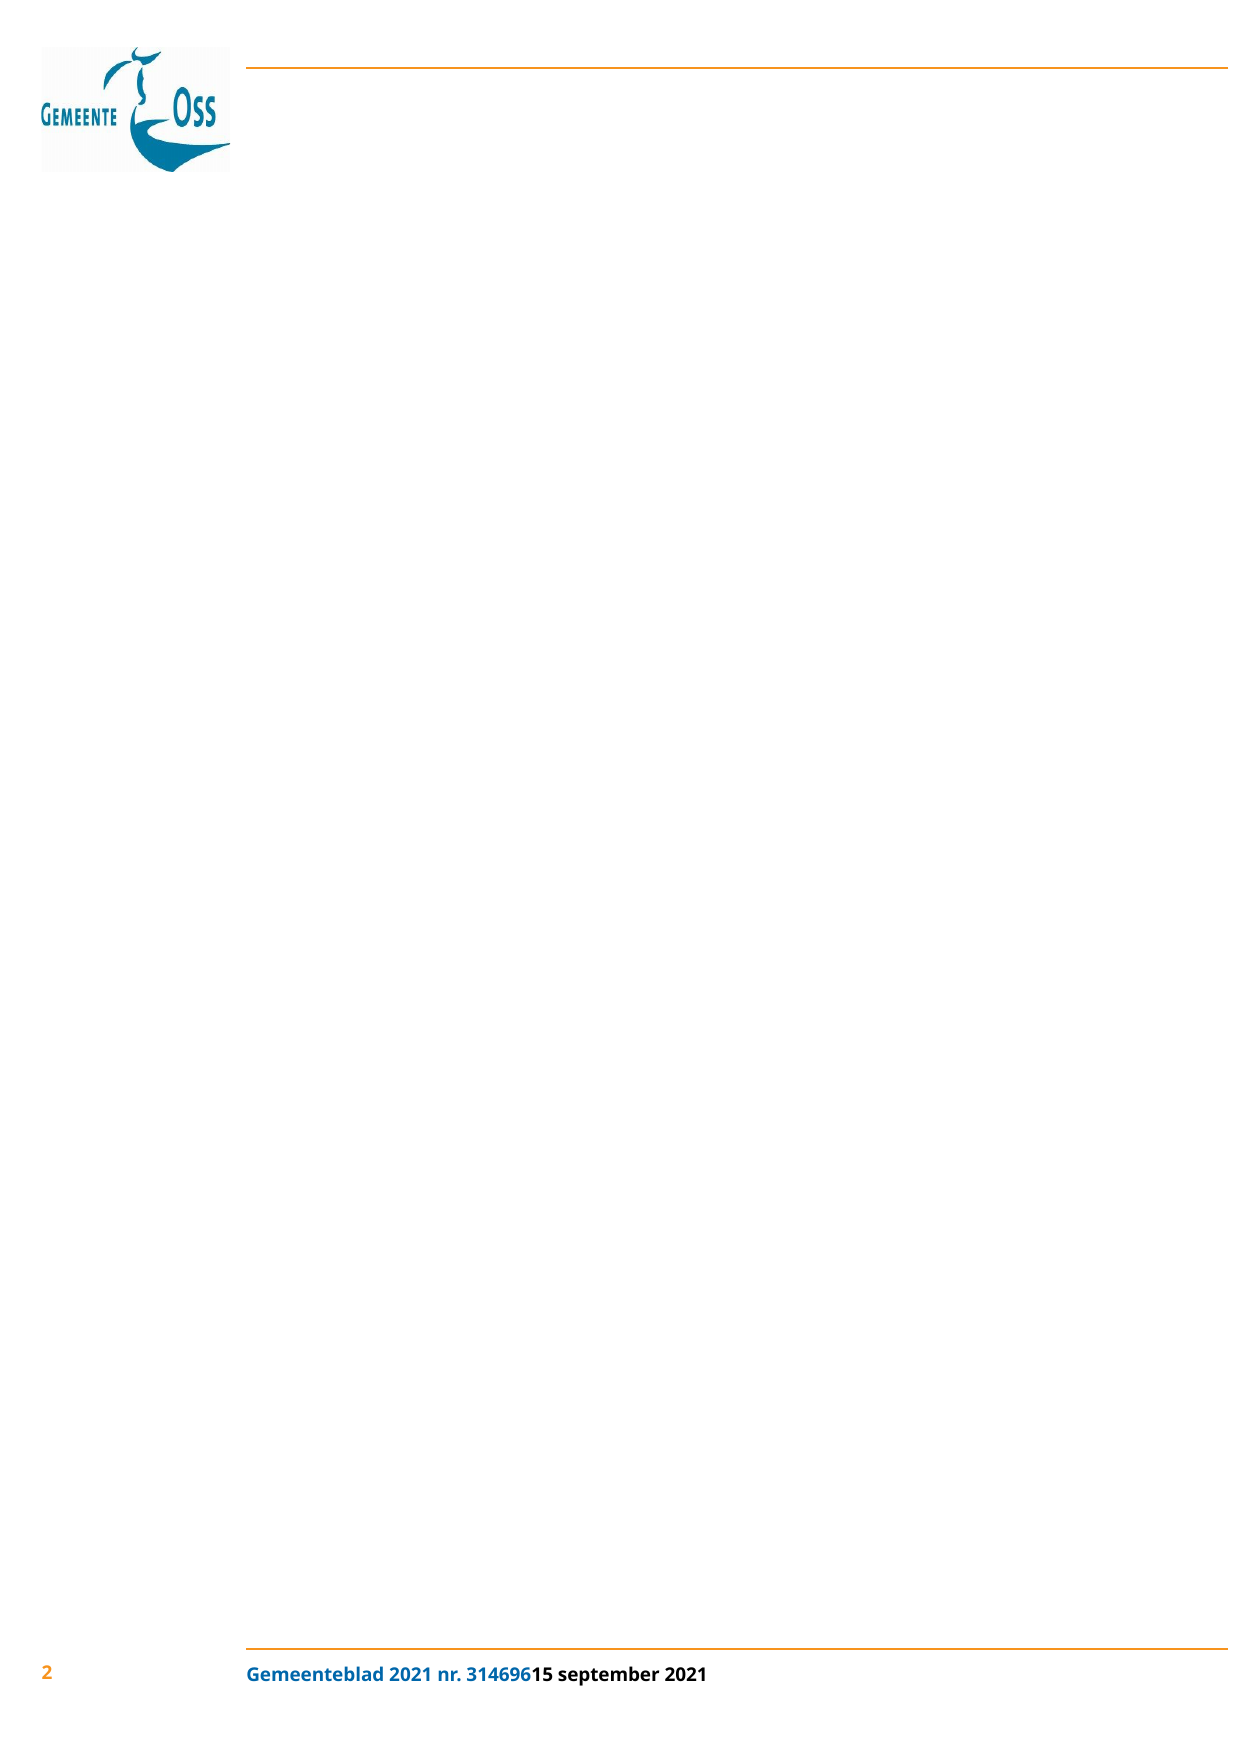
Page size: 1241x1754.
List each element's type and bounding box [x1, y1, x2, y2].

picture [41, 47, 231, 172]
